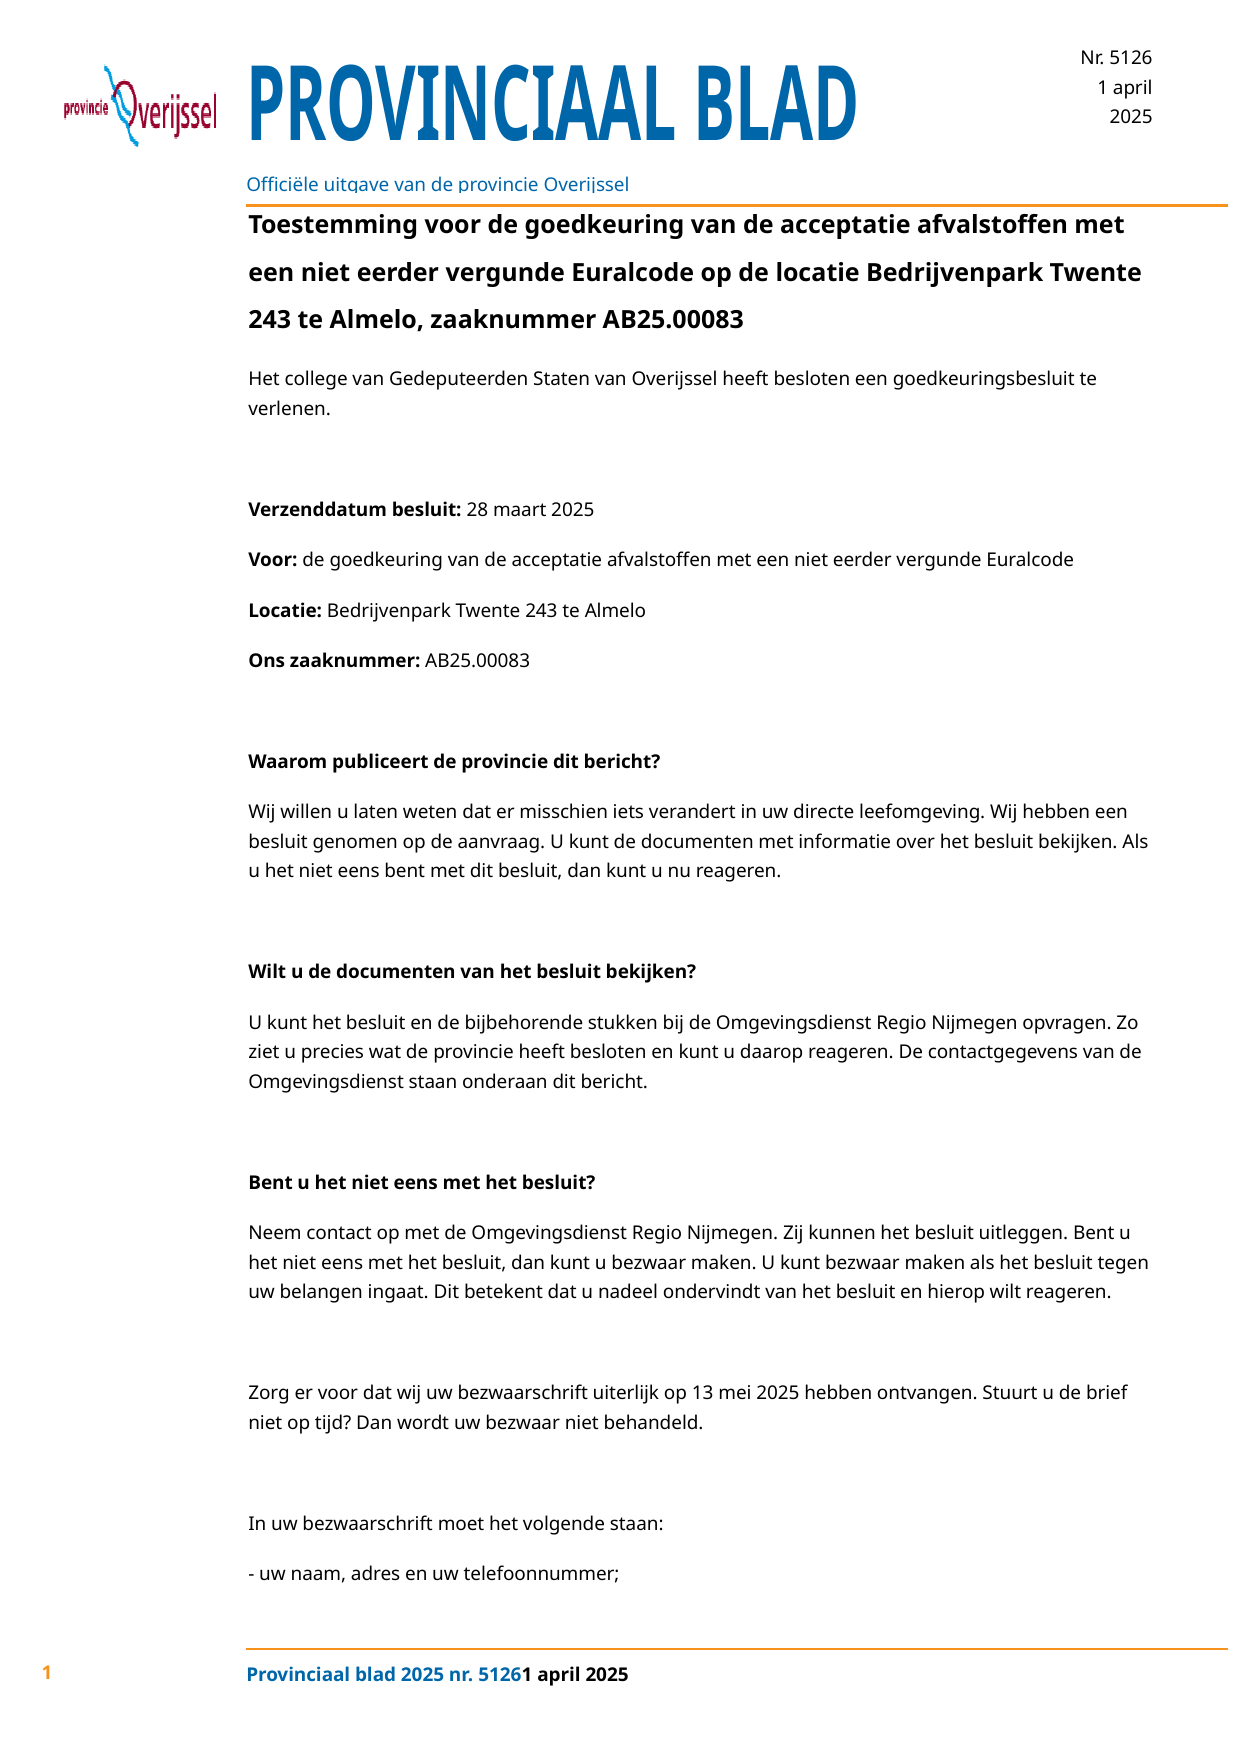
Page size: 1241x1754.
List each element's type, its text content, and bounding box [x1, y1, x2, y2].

text Ons zaaknummer: AB25.00083 [248, 647, 1152, 673]
text Zorg er voor dat wij uw bezwaarschrift uiterlijk op 13 mei 2025 hebben ontvangen. Stuurt u de brief niet op tijd? Dan wordt uw bezwaar niet behandeld. [248, 1379, 1152, 1434]
text Verzenddatum besluit: 28 maart 2025 [248, 496, 1152, 522]
text U kunt het besluit en de bijbehorende stukken bij de Omgevingsdienst Regio Nijmegen opvragen. Zo ziet u precies wat de provincie heeft besloten en kunt u daarop reageren. De contactgegevens van de Omgevingsdienst staan onderaan dit bericht. [248, 1009, 1152, 1094]
text Waarom publiceert de provincie dit bericht? [248, 748, 1152, 774]
text Wilt u de documenten van het besluit bekijken? [248, 958, 1152, 984]
text Het college van Gedeputeerden Staten van Overijssel heeft besloten een goedkeuringsbesluit te verlenen. [248, 366, 1152, 421]
text Toestemming voor de goedkeuring van de acceptatie afvalstoffen met een niet eerder vergunde Euralcode op de locatie Bedrijvenpark Twente 243 te Almelo, zaaknummer AB25.00083 [248, 207, 1152, 336]
text Bent u het niet eens met het besluit? [248, 1169, 1152, 1194]
picture [41, 47, 231, 172]
text Voor: de goedkeuring van de acceptatie afvalstoffen met een niet eerder vergunde Euralcode [248, 546, 1152, 572]
text Neem contact op met de Omgevingsdienst Regio Nijmegen. Zij kunnen het besluit uitleggen. Bent u het niet eens met het besluit, dan kunt u bezwaar maken. U kunt bezwaar maken als het besluit tegen uw belangen ingaat. Dit betekent dat u nadeel ondervindt van het besluit en hierop wilt reageren. [248, 1219, 1152, 1304]
text In uw bezwaarschrift moet het volgende staan: [248, 1510, 1152, 1535]
text - uw naam, adres en uw telefoonnummer; [248, 1560, 1152, 1586]
text Wij willen u laten weten dat er misschien iets verandert in uw directe leefomgeving. Wij hebben een besluit genomen op de aanvraag. U kunt de documenten met informatie over het besluit bekijken. Als u het niet eens bent met dit besluit, dan kunt u nu reageren. [248, 798, 1152, 883]
text Locatie: Bedrijvenpark Twente 243 te Almelo [248, 597, 1152, 622]
